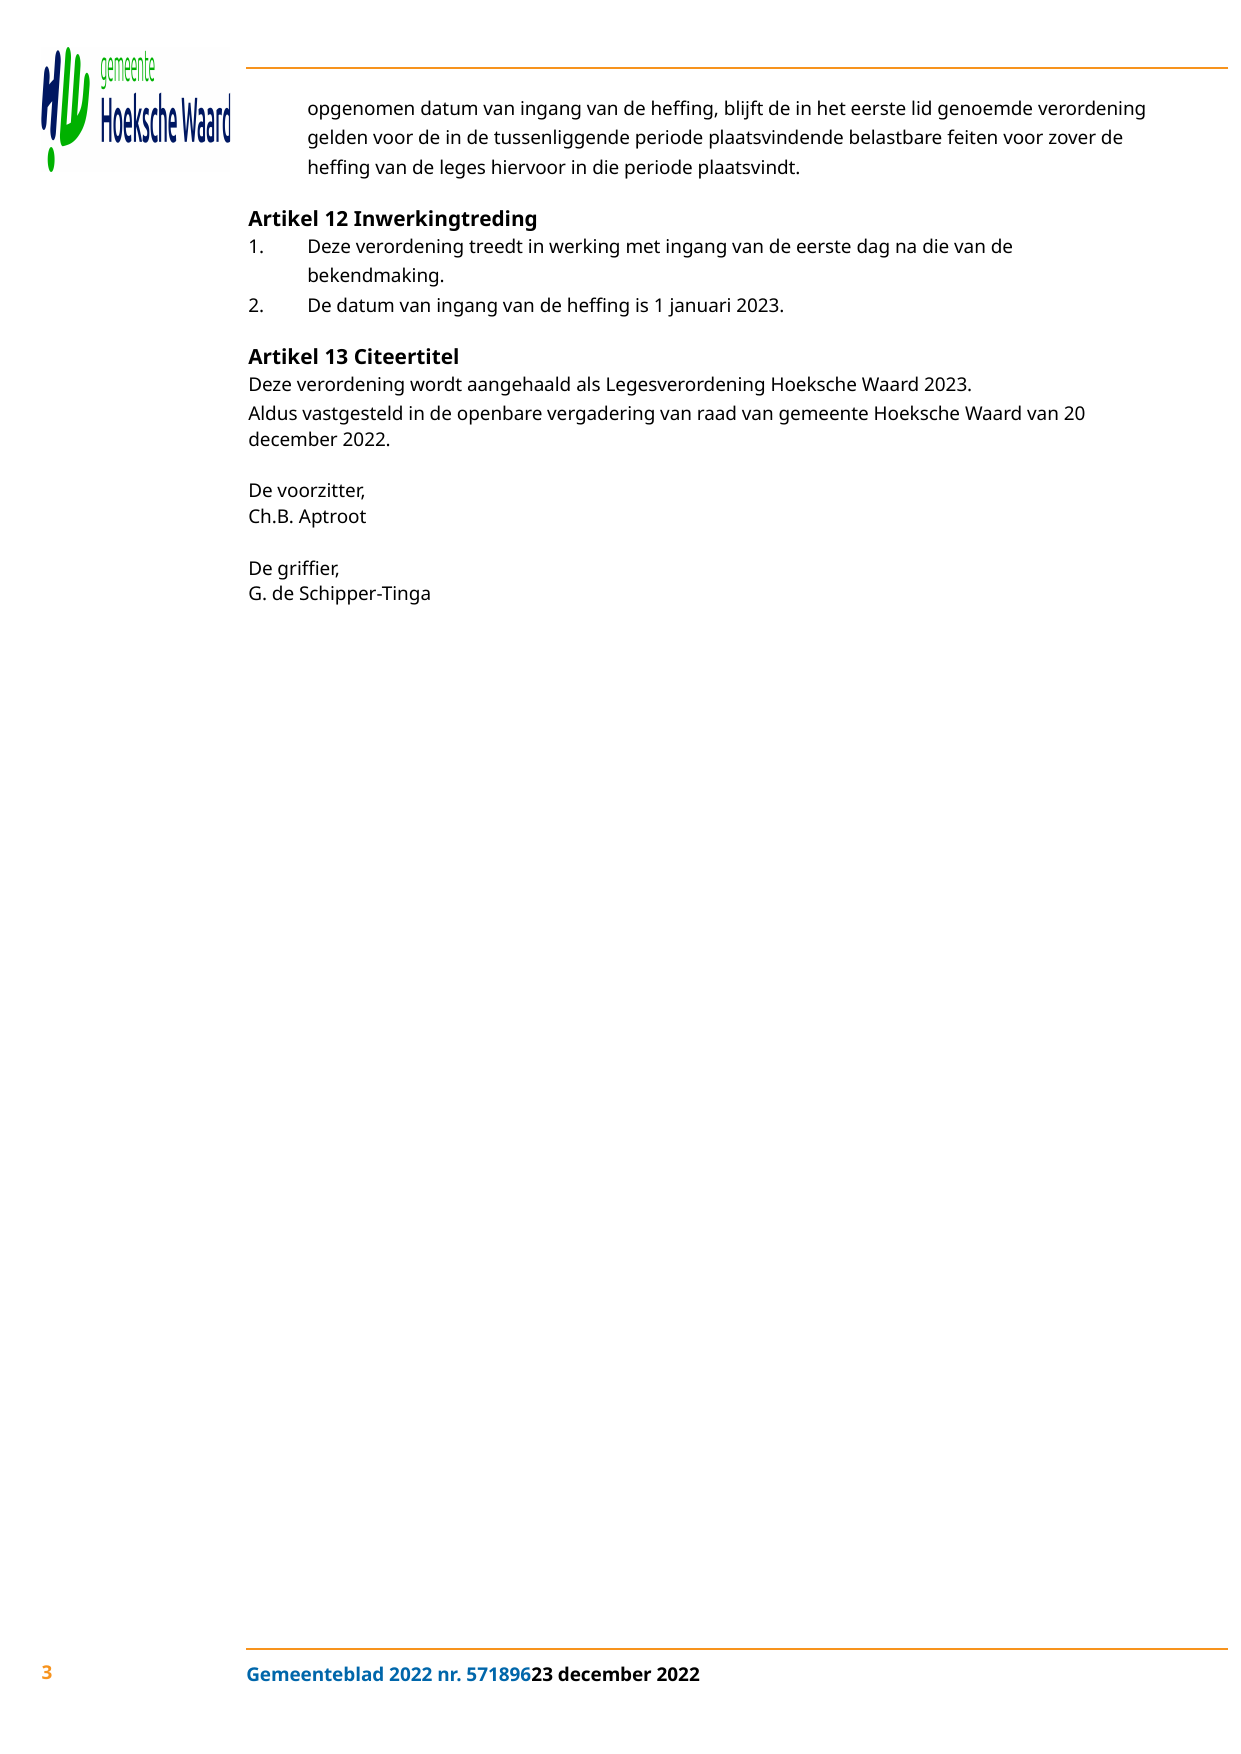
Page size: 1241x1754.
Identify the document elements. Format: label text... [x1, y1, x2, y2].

text Artikel 13 Citeertitel [248, 342, 1152, 371]
text Aldus vastgesteld in de openbare vergadering van raad van gemeente Hoeksche Waard van 20 december 2022. [248, 400, 1152, 452]
text G. de Schipper-Tinga [248, 581, 1152, 606]
text De voorzitter, [248, 478, 1152, 503]
text Artikel 12 Inwerkingtreding [248, 204, 1152, 233]
text Ch.B. Aptroot [248, 503, 1152, 529]
list Deze verordening treedt in werking met ingang van de eerste dag na die van de bekendmaking. [248, 233, 1152, 288]
list opgenomen datum van ingang van de heffing, blijft de in het eerste lid genoemde verordening gelden voor de in de tussenliggende periode plaatsvindende belastbare feiten voor zover de heffing van de leges hiervoor in die periode plaatsvindt. [248, 95, 1152, 180]
text Deze verordening wordt aangehaald als Legesverordening Hoeksche Waard 2023. [248, 371, 1152, 397]
picture [41, 47, 231, 172]
text De griffier, [248, 555, 1152, 581]
list De datum van ingang van de heffing is 1 januari 2023. [248, 292, 1152, 318]
